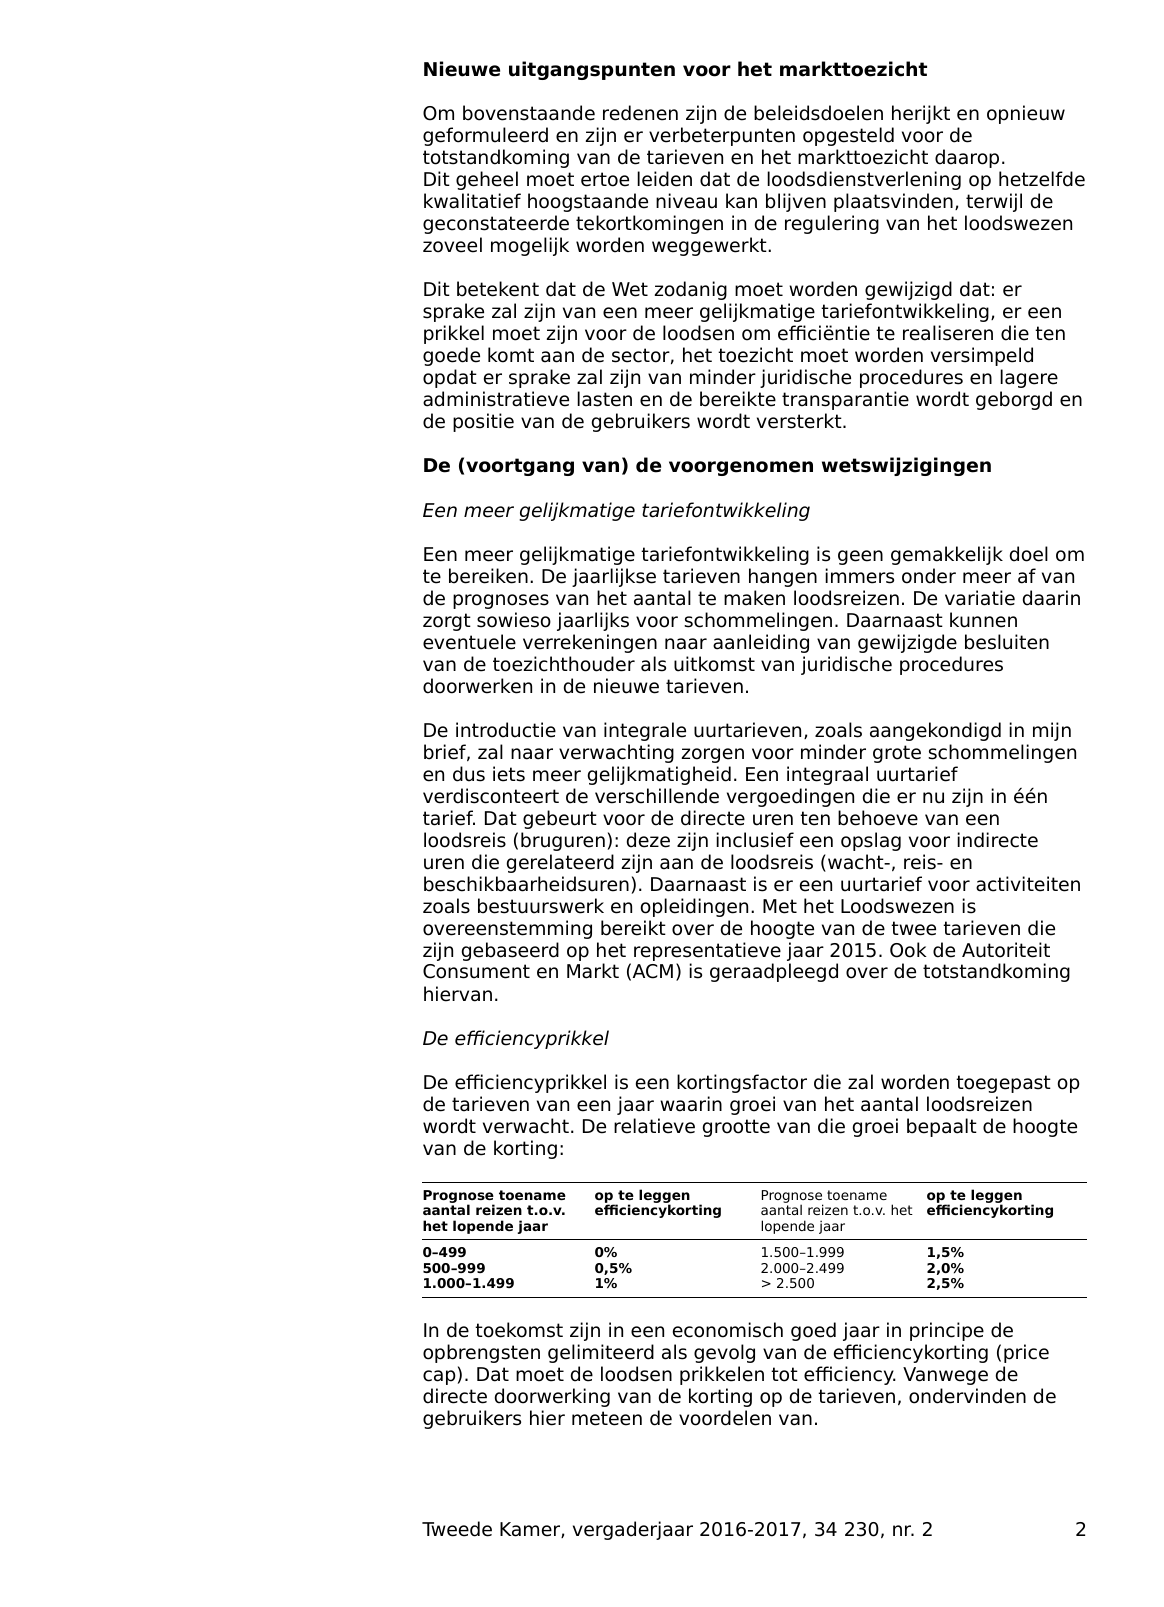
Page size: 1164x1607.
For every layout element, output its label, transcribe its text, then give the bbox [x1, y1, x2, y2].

subtitle De efficiencyprikkel [422, 1028, 1087, 1049]
table_cell 1,5% [921, 1240, 1087, 1261]
table_header Prognose toename aantal reizen t.o.v. het lopende jaar [422, 1183, 588, 1239]
text Dit betekent dat de Wet zodanig moet worden gewijzigd dat: er sprake zal zijn van een meer gelijkmatige tariefontwikkeling, er een prikkel moet zijn voor de loodsen om efficiëntie te realiseren die ten goede komt aan de sector, het toezicht moet worden versimpeld opdat er sprake zal zijn van minder juridische procedures en lagere administratieve lasten en de bereikte transparantie wordt geborgd en de positie van de gebruikers wordt versterkt. [422, 279, 1087, 433]
table_cell 2.000–2.499 [754, 1261, 921, 1276]
text De efficiencyprikkel is een kortingsfactor die zal worden toegepast op de tarieven van een jaar waarin groei van het aantal loodsreizen wordt verwacht. De relatieve grootte van die groei bepaalt de hoogte van de korting: [422, 1072, 1087, 1160]
text Om bovenstaande redenen zijn de beleidsdoelen herijkt en opnieuw geformuleerd en zijn er verbeterpunten opgesteld voor de totstandkoming van de tarieven en het markttoezicht daarop. [422, 103, 1087, 169]
table_cell 2,0% [921, 1261, 1087, 1276]
subtitle De (voortgang van) de voorgenomen wetswijzigingen [422, 455, 1087, 477]
text Een meer gelijkmatige tariefontwikkeling is geen gemakkelijk doel om te bereiken. De jaarlijkse tarieven hangen immers onder meer af van de prognoses van het aantal te maken loodsreizen. De variatie daarin zorgt sowieso jaarlijks voor schommelingen. Daarnaast kunnen eventuele verrekeningen naar aanleiding van gewijzigde besluiten van de toezichthouder als uitkomst van juridische procedures doorwerken in de nieuwe tarieven. [422, 544, 1087, 697]
table_header Prognose toename aantal reizen t.o.v. het lopende jaar [754, 1183, 921, 1239]
text In de toekomst zijn in een economisch goed jaar in principe de opbrengsten gelimiteerd als gevolg van de efficiencykorting (price cap). Dat moet de loodsen prikkelen tot efficiency. Vanwege de directe doorwerking van de korting op de tarieven, ondervinden de gebruikers hier meteen de voordelen van. [422, 1320, 1087, 1430]
table_cell > 2.500 [754, 1276, 921, 1297]
table_header op te leggen efficiencykorting [921, 1183, 1087, 1239]
table_cell 0,5% [588, 1261, 754, 1276]
table_header op te leggen efficiencykorting [588, 1183, 754, 1239]
table_cell 2,5% [921, 1276, 1087, 1297]
subtitle Nieuwe uitgangspunten voor het markttoezicht [422, 59, 1087, 81]
table_cell 0–499 [422, 1240, 588, 1261]
table_cell 500–999 [422, 1261, 588, 1276]
text Dit geheel moet ertoe leiden dat de loodsdienstverlening op hetzelfde kwalitatief hoogstaande niveau kan blijven plaatsvinden, terwijl de geconstateerde tekortkomingen in de regulering van het loodswezen zoveel mogelijk worden weggewerkt. [422, 169, 1087, 257]
text De introductie van integrale uurtarieven, zoals aangekondigd in mijn brief, zal naar verwachting zorgen voor minder grote schommelingen en dus iets meer gelijkmatigheid. Een integraal uurtarief verdisconteert de verschillende vergoedingen die er nu zijn in één tarief. Dat gebeurt voor de directe uren ten behoeve van een loodsreis (bruguren): deze zijn inclusief een opslag voor indirecte uren die gerelateerd zijn aan de loodsreis (wacht-, reis- en beschikbaarheidsuren). Daarnaast is er een uurtarief voor activiteiten zoals bestuurswerk en opleidingen. Met het Loodswezen is overeenstemming bereikt over de hoogte van de twee tarieven die zijn gebaseerd op het representatieve jaar 2015. Ook de Autoriteit Consument en Markt (ACM) is geraadpleegd over de totstandkoming hiervan. [422, 720, 1087, 1005]
table_cell 0% [588, 1240, 754, 1261]
subtitle Een meer gelijkmatige tariefontwikkeling [422, 499, 1087, 521]
table_cell 1% [588, 1276, 754, 1297]
table_cell 1.500–1.999 [754, 1240, 921, 1261]
table_cell 1.000–1.499 [422, 1276, 588, 1297]
